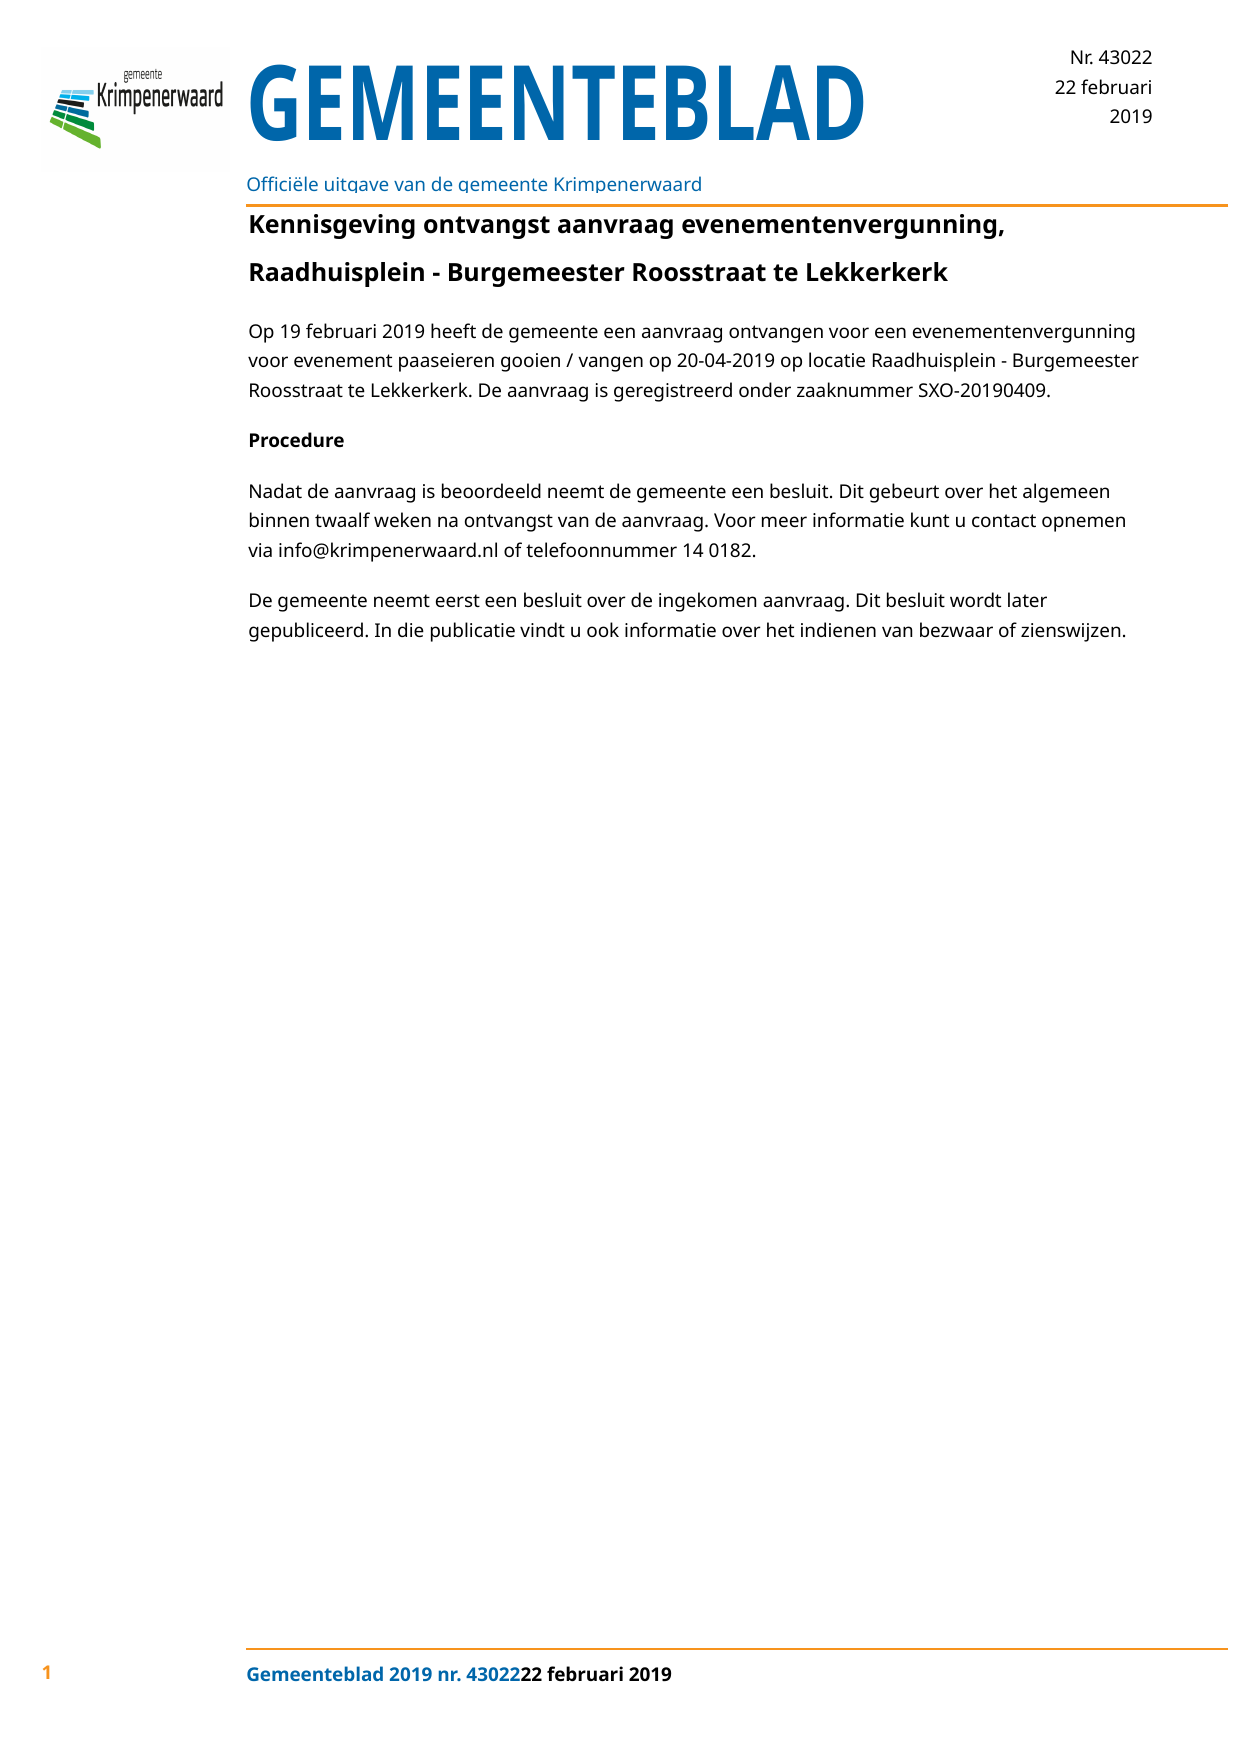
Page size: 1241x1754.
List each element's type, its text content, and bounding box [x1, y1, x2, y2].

text Nadat de aanvraag is beoordeeld neemt de gemeente een besluit. Dit gebeurt over het algemeen binnen twaalf weken na ontvangst van de aanvraag. Voor meer informatie kunt u contact opnemen via info@krimpenerwaard.nl of telefoonnummer 14 0182. [248, 478, 1152, 563]
picture [41, 47, 231, 172]
text Kennisgeving ontvangst aanvraag evenementenvergunning, Raadhuisplein - Burgemeester Roosstraat te Lekkerkerk [248, 207, 1152, 288]
text De gemeente neemt eerst een besluit over de ingekomen aanvraag. Dit besluit wordt later gepubliceerd. In die publicatie vindt u ook informatie over het indienen van bezwaar of zienswijzen. [248, 587, 1152, 643]
text Op 19 februari 2019 heeft de gemeente een aanvraag ontvangen voor een evenementenvergunning voor evenement paaseieren gooien / vangen op 20-04-2019 op locatie Raadhuisplein - Burgemeester Roosstraat te Lekkerkerk. De aanvraag is geregistreerd onder zaaknummer SXO-20190409. [248, 318, 1152, 403]
text Procedure [248, 427, 1152, 453]
